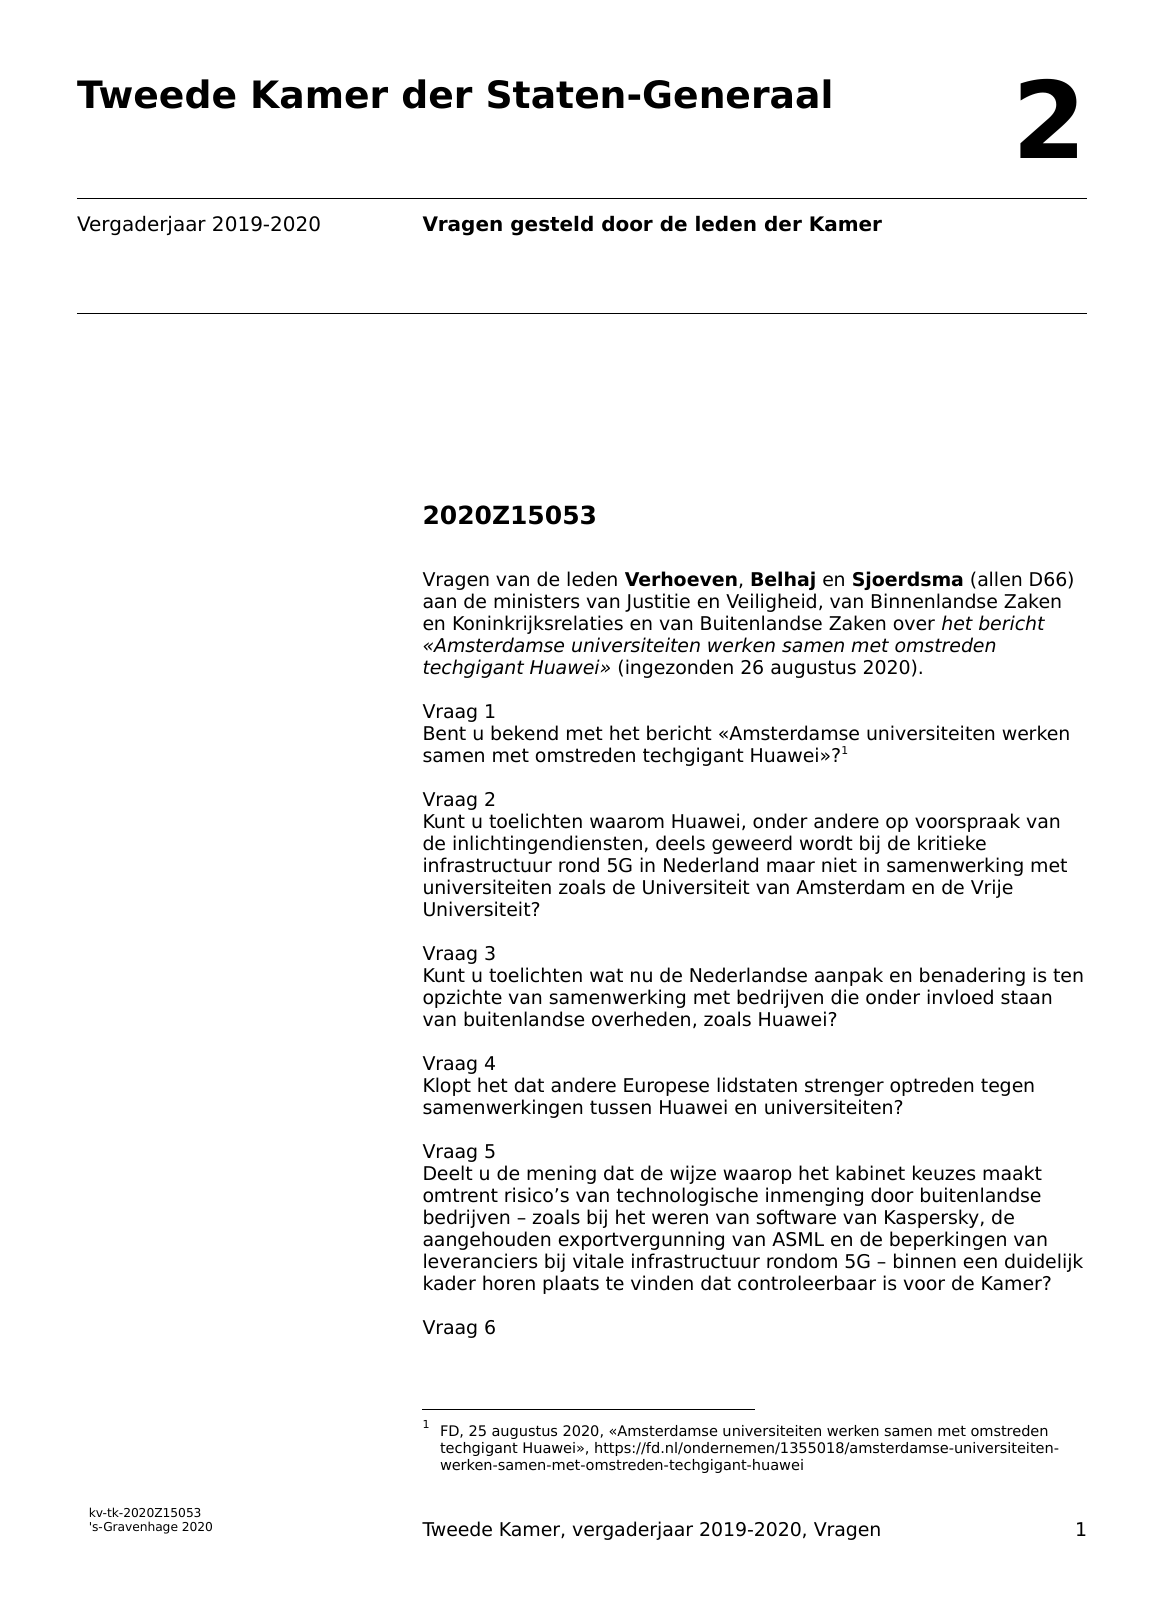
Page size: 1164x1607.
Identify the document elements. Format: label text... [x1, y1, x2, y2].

text FD, 25 augustus 2020, «Amsterdamse universiteiten werken samen met omstreden techgigant Huawei», https://fd.nl/ondernemen/1355018/amsterdamse-universiteiten-werken-samen-met-omstreden-techgigant-huawei [422, 1418, 1087, 1474]
text Vragen van de leden Verhoeven, Belhaj en Sjoerdsma (allen D66) aan de ministers van Justitie en Veiligheid, van Binnenlandse Zaken en Koninkrijksrelaties en van Buitenlandse Zaken over het bericht «Amsterdamse universiteiten werken samen met omstreden techgigant Huawei» (ingezonden 26 augustus 2020). [422, 569, 1087, 679]
text Vraag 6 [422, 1317, 1087, 1339]
text Vraag 1 [422, 701, 1087, 723]
text kv-tk-2020Z15053 [88, 1506, 323, 1520]
text Vraag 3 [422, 943, 1087, 965]
text Bent u bekend met het bericht «Amsterdamse universiteiten werken samen met omstreden techgigant Huawei»? [422, 723, 1087, 767]
text Klopt het dat andere Europese lidstaten strenger optreden tegen samenwerkingen tussen Huawei en universiteiten? [422, 1075, 1087, 1119]
text Vraag 2 [422, 789, 1087, 811]
text Kunt u toelichten wat nu de Nederlandse aanpak en benadering is ten opzichte van samenwerking met bedrijven die onder invloed staan van buitenlandse overheden, zoals Huawei? [422, 965, 1087, 1031]
table_header Tweede Kamer der Staten-Generaal [77, 59, 886, 198]
table_cell Vragen gesteld door de leden der Kamer [422, 199, 1087, 313]
text 2020Z15053 [422, 501, 1087, 531]
text Deelt u de mening dat de wijze waarop het kabinet keuzes maakt omtrent risico’s van technologische inmenging door buitenlandse bedrijven – zoals bij het weren van software van Kaspersky, de aangehouden exportvergunning van ASML en de beperkingen van leveranciers bij vitale infrastructuur rondom 5G – binnen een duidelijk kader horen plaats te vinden dat controleerbaar is voor de Kamer? [422, 1163, 1087, 1295]
text 's-Gravenhage 2020 [88, 1520, 323, 1534]
text Vraag 5 [422, 1141, 1087, 1163]
table_header 2 [886, 59, 1087, 198]
text Kunt u toelichten waarom Huawei, onder andere op voorspraak van de inlichtingendiensten, deels geweerd wordt bij de kritieke infrastructuur rond 5G in Nederland maar niet in samenwerking met universiteiten zoals de Universiteit van Amsterdam en de Vrije Universiteit? [422, 811, 1087, 921]
table_cell Vergaderjaar 2019-2020 [77, 199, 422, 313]
text Vraag 4 [422, 1053, 1087, 1075]
